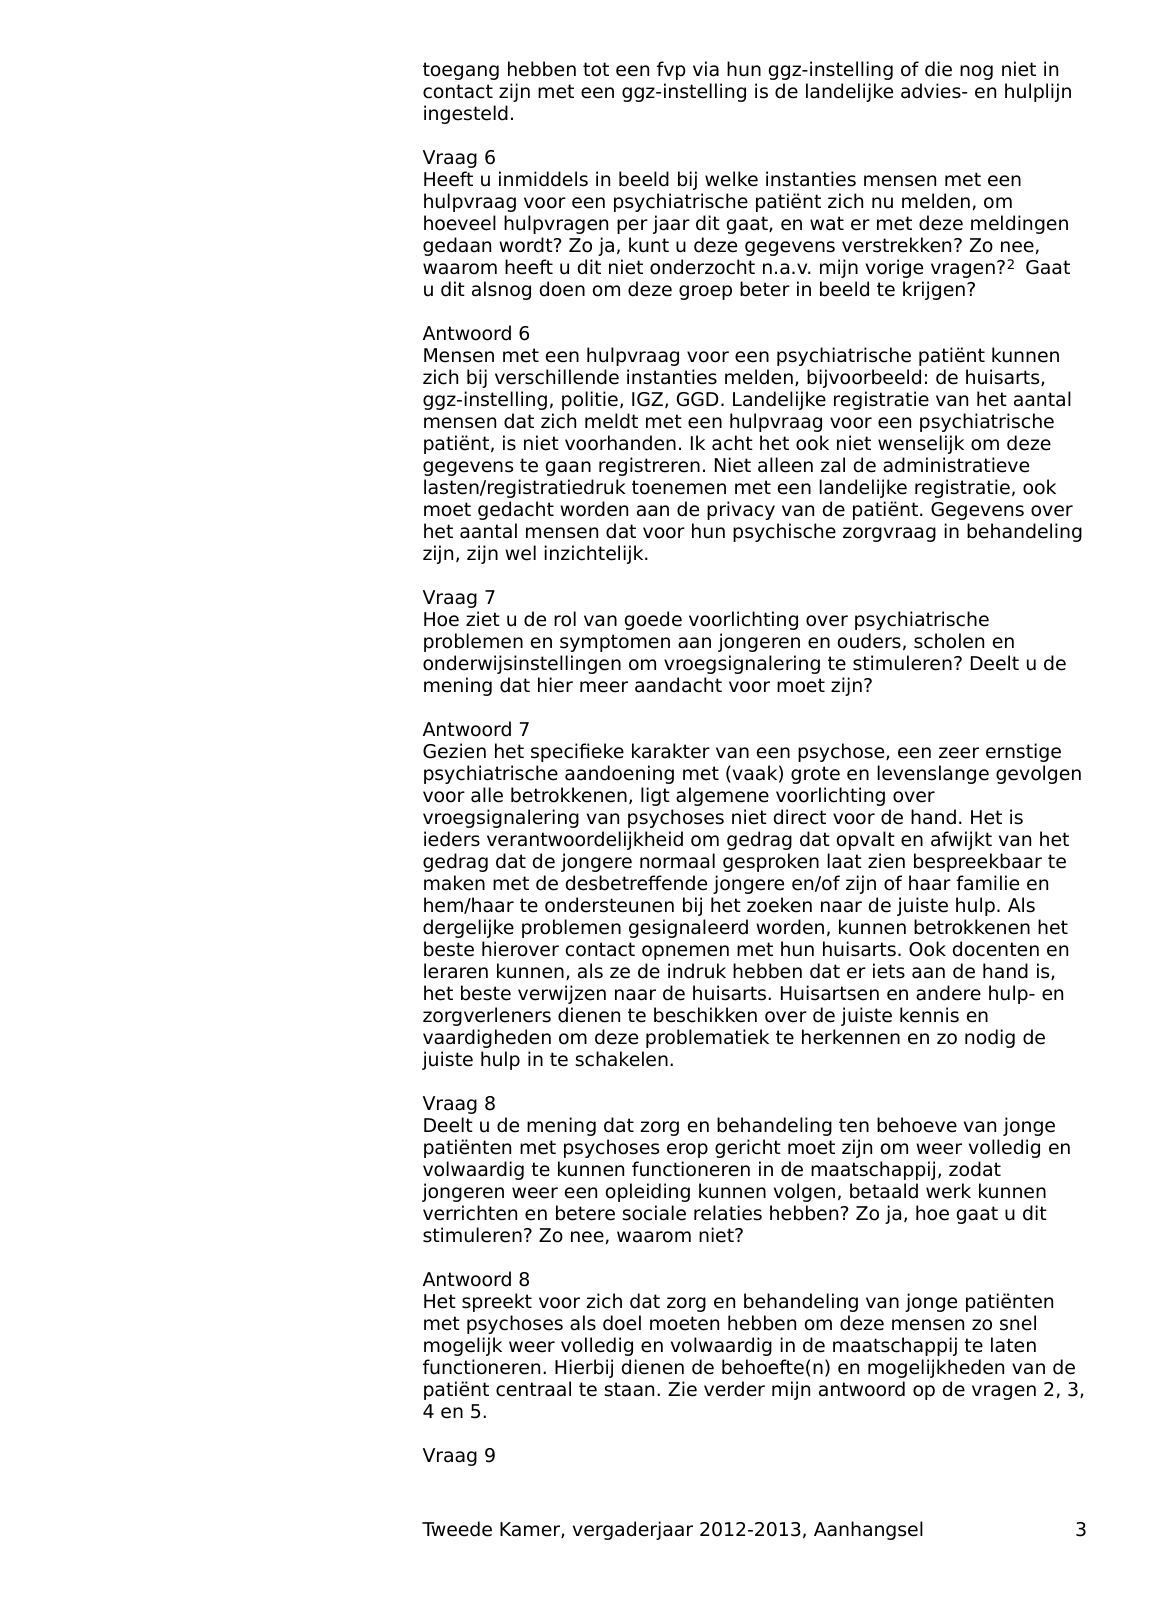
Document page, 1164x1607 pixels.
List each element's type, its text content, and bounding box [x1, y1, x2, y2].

text Vraag 6 [422, 147, 1087, 169]
text Hoe ziet u de rol van goede voorlichting over psychiatrische problemen en symptomen aan jongeren en ouders, scholen en onderwijsinstellingen om vroegsignalering te stimuleren? Deelt u de mening dat hier meer aandacht voor moet zijn? [422, 609, 1087, 697]
text Het spreekt voor zich dat zorg en behandeling van jonge patiënten met psychoses als doel moeten hebben om deze mensen zo snel mogelijk weer volledig en volwaardig in de maatschappij te laten functioneren. Hierbij dienen de behoefte(n) en mogelijkheden van de patiënt centraal te staan. Zie verder mijn antwoord op de vragen 2, 3, 4 en 5. [422, 1291, 1087, 1423]
text Vraag 7 [422, 587, 1087, 609]
text Deelt u de mening dat zorg en behandeling ten behoeve van jonge patiënten met psychoses erop gericht moet zijn om weer volledig en volwaardig te kunnen functioneren in de maatschappij, zodat jongeren weer een opleiding kunnen volgen, betaald werk kunnen verrichten en betere sociale relaties hebben? Zo ja, hoe gaat u dit stimuleren? Zo nee, waarom niet? [422, 1115, 1087, 1247]
text Antwoord 6 [422, 323, 1087, 345]
text Vraag 9 [422, 1445, 1087, 1467]
text Antwoord 8 [422, 1269, 1087, 1291]
text Vraag 8 [422, 1093, 1087, 1115]
text Heeft u inmiddels in beeld bij welke instanties mensen met een hulpvraag voor een psychiatrische patiënt zich nu melden, om hoeveel hulpvragen per jaar dit gaat, en wat er met deze meldingen gedaan wordt? Zo ja, kunt u deze gegevens verstrekken? Zo nee, waarom heeft u dit niet onderzocht n.a.v. mijn vorige vragen?2 Gaat u dit alsnog doen om deze groep beter in beeld te krijgen? [422, 169, 1087, 301]
text toegang hebben tot een fvp via hun ggz-instelling of die nog niet in contact zijn met een ggz-instelling is de landelijke advies- en hulplijn ingesteld. [422, 59, 1087, 125]
text Mensen met een hulpvraag voor een psychiatrische patiënt kunnen zich bij verschillende instanties melden, bijvoorbeeld: de huisarts, ggz-instelling, politie, IGZ, GGD. Landelijke registratie van het aantal mensen dat zich meldt met een hulpvraag voor een psychiatrische patiënt, is niet voorhanden. Ik acht het ook niet wenselijk om deze gegevens te gaan registreren. Niet alleen zal de administratieve lasten/registratiedruk toenemen met een landelijke registratie, ook moet gedacht worden aan de privacy van de patiënt. Gegevens over het aantal mensen dat voor hun psychische zorgvraag in behandeling zijn, zijn wel inzichtelijk. [422, 345, 1087, 565]
text Gezien het specifieke karakter van een psychose, een zeer ernstige psychiatrische aandoening met (vaak) grote en levenslange gevolgen voor alle betrokkenen, ligt algemene voorlichting over vroegsignalering van psychoses niet direct voor de hand. Het is ieders verantwoordelijkheid om gedrag dat opvalt en afwijkt van het gedrag dat de jongere normaal gesproken laat zien bespreekbaar te maken met de desbetreffende jongere en/of zijn of haar familie en hem/haar te ondersteunen bij het zoeken naar de juiste hulp. Als dergelijke problemen gesignaleerd worden, kunnen betrokkenen het beste hierover contact opnemen met hun huisarts. Ook docenten en leraren kunnen, als ze de indruk hebben dat er iets aan de hand is, het beste verwijzen naar de huisarts. Huisartsen en andere hulp- en zorgverleners dienen te beschikken over de juiste kennis en vaardigheden om deze problematiek te herkennen en zo nodig de juiste hulp in te schakelen. [422, 741, 1087, 1071]
text Antwoord 7 [422, 719, 1087, 741]
